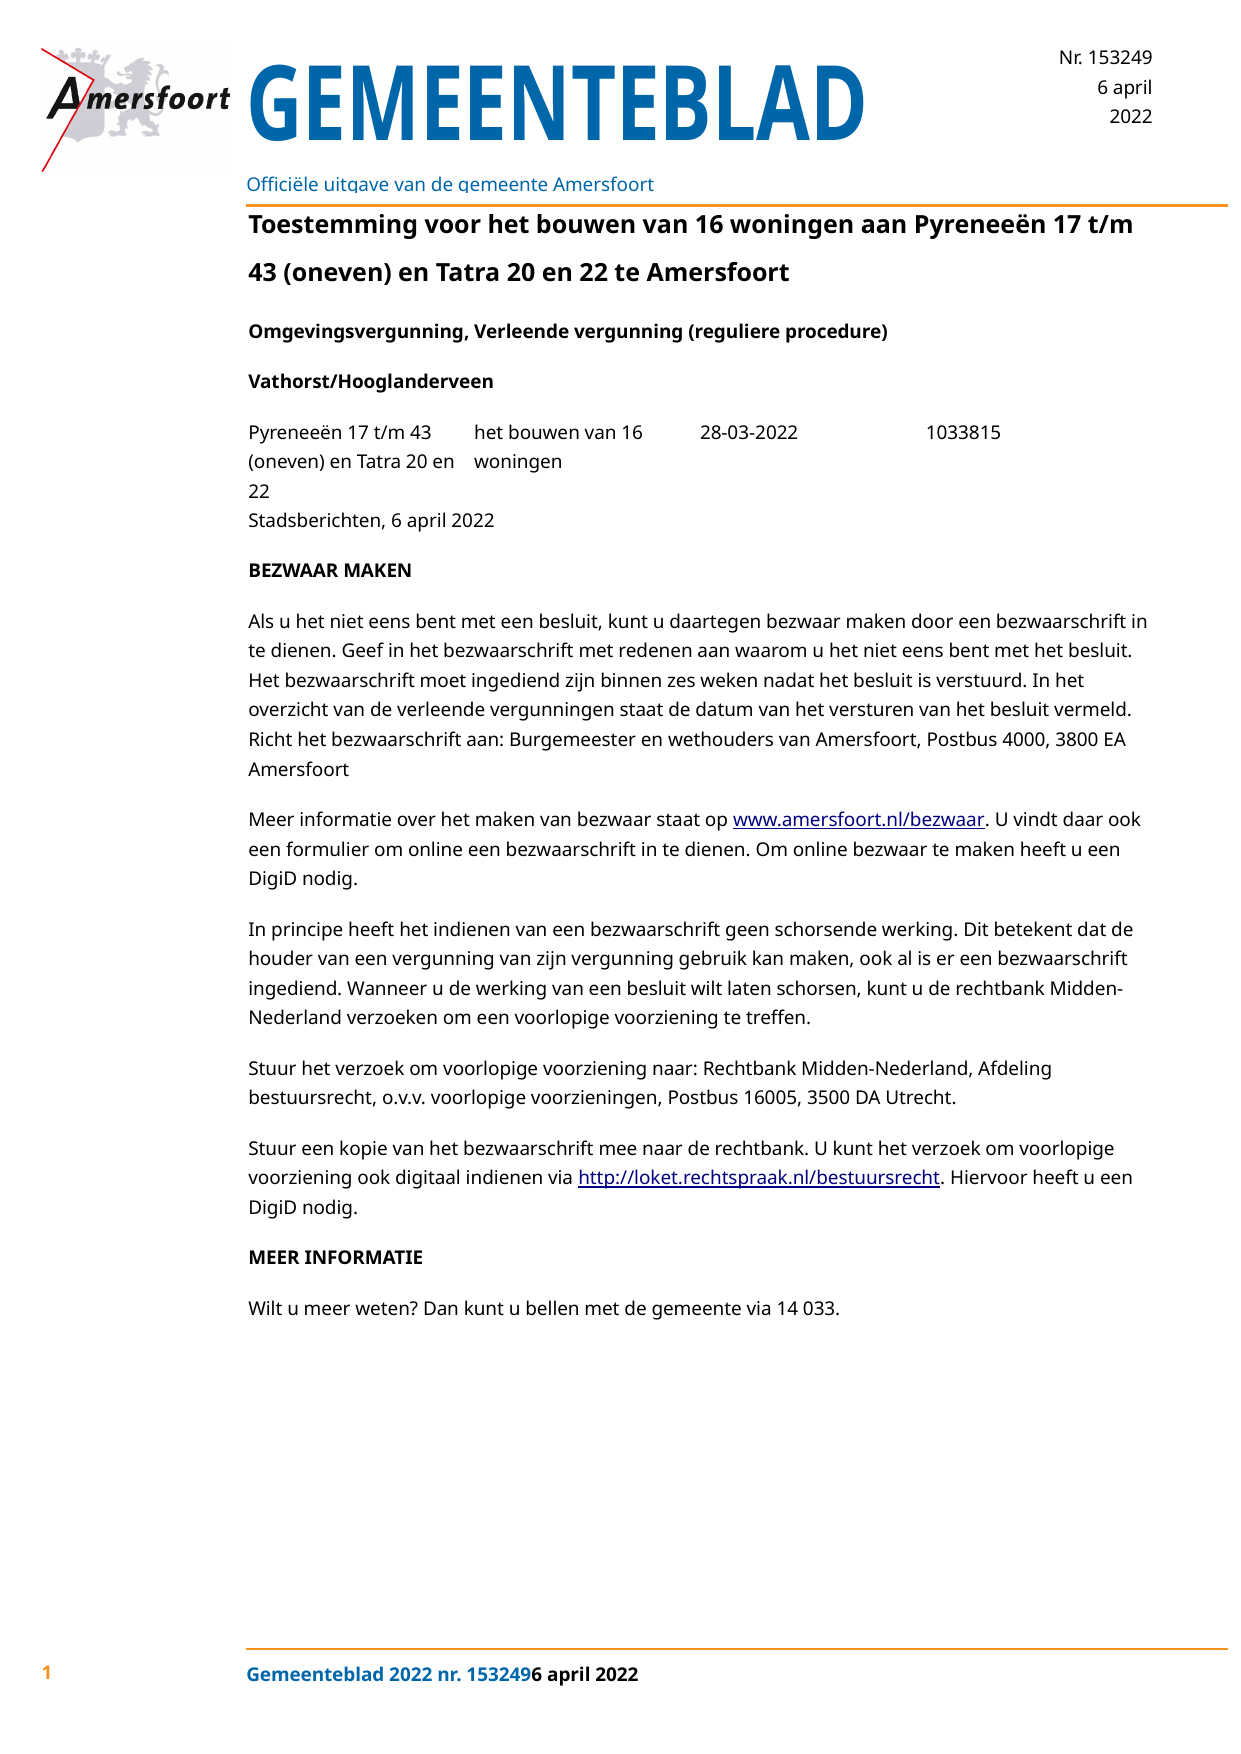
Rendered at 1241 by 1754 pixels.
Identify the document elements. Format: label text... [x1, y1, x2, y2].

text In principe heeft het indienen van een bezwaarschrift geen schorsende werking. Dit betekent dat de houder van een vergunning van zijn vergunning gebruik kan maken, ook al is er een bezwaarschrift ingediend. Wanneer u de werking van een besluit wilt laten schorsen, kunt u de rechtbank Midden-Nederland verzoeken om een voorlopige voorziening te treffen. [248, 916, 1152, 1030]
text Stuur een kopie van het bezwaarschrift mee naar de rechtbank. U kunt het verzoek om voorlopige voorziening ook digitaal indienen via http://loket.rechtspraak.nl/bestuursrecht. Hiervoor heeft u een DigiD nodig. [248, 1135, 1152, 1220]
text Toestemming voor het bouwen van 16 woningen aan Pyreneeën 17 t/m 43 (oneven) en Tatra 20 en 22 te Amersfoort [248, 207, 1152, 288]
text Vathorst/Hooglanderveen [248, 368, 1152, 394]
picture [41, 47, 231, 172]
text Omgevingsvergunning, Verleende vergunning (reguliere procedure) [248, 318, 1152, 344]
table_header 28-03-2022 [700, 419, 926, 504]
text Als u het niet eens bent met een besluit, kunt u daartegen bezwaar maken door een bezwaarschrift in te dienen. Geef in het bezwaarschrift met redenen aan waarom u het niet eens bent met het besluit. Het bezwaarschrift moet ingediend zijn binnen zes weken nadat het besluit is verstuurd. In het overzicht van de verleende vergunningen staat de datum van het versturen van het besluit vermeld. Richt het bezwaarschrift aan: Burgemeester en wethouders van Amersfoort, Postbus 4000, 3800 EA Amersfoort [248, 608, 1152, 781]
text Stadsberichten, 6 april 2022 [248, 507, 1152, 533]
text MEER INFORMATIE [248, 1244, 1152, 1270]
text Meer informatie over het maken van bezwaar staat op www.amersfoort.nl/bezwaar. U vindt daar ook een formulier om online een bezwaarschrift in te dienen. Om online bezwaar te maken heeft u een DigiD nodig. [248, 806, 1152, 891]
text Stuur het verzoek om voorlopige voorziening naar: Rechtbank Midden-Nederland, Afdeling bestuursrecht, o.v.v. voorlopige voorzieningen, Postbus 16005, 3500 DA Utrecht. [248, 1055, 1152, 1110]
table_header 1033815 [926, 419, 1152, 504]
table_header Pyreneeën 17 t/m 43 (oneven) en Tatra 20 en 22 [248, 419, 474, 504]
text Wilt u meer weten? Dan kunt u bellen met de gemeente via 14 033. [248, 1295, 1152, 1321]
text BEZWAAR MAKEN [248, 557, 1152, 583]
table_header het bouwen van 16 woningen [474, 419, 700, 504]
